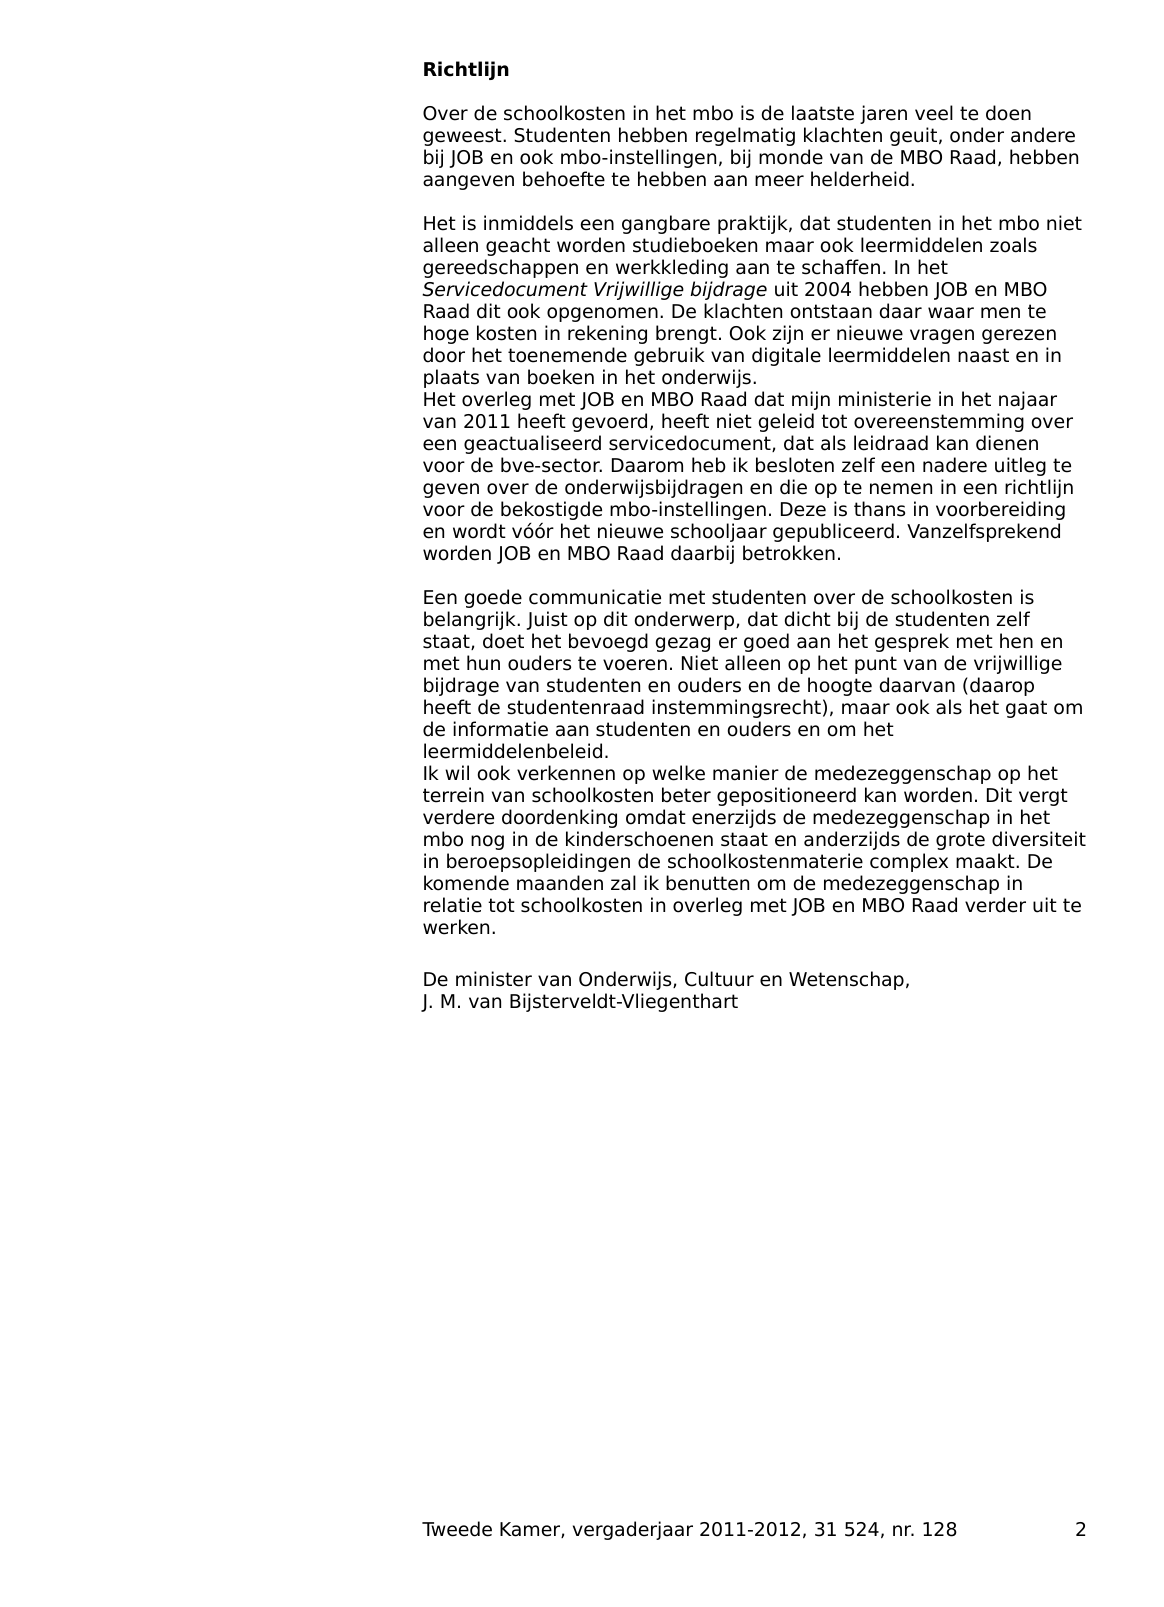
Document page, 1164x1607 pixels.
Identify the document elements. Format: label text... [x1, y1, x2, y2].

subtitle Richtlijn [422, 59, 1087, 81]
text Het is inmiddels een gangbare praktijk, dat studenten in het mbo niet alleen geacht worden studieboeken maar ook leermiddelen zoals gereedschappen en werkkleding aan te schaffen. In het Servicedocument Vrijwillige bijdrage uit 2004 hebben JOB en MBO Raad dit ook opgenomen. De klachten ontstaan daar waar men te hoge kosten in rekening brengt. Ook zijn er nieuwe vragen gerezen door het toenemende gebruik van digitale leermiddelen naast en in plaats van boeken in het onderwijs. [422, 213, 1087, 389]
text Een goede communicatie met studenten over de schoolkosten is belangrijk. Juist op dit onderwerp, dat dicht bij de studenten zelf staat, doet het bevoegd gezag er goed aan het gesprek met hen en met hun ouders te voeren. Niet alleen op het punt van de vrijwillige bijdrage van studenten en ouders en de hoogte daarvan (daarop heeft de studentenraad instemmingsrecht), maar ook als het gaat om de informatie aan studenten en ouders en om het leermiddelenbeleid. [422, 587, 1087, 763]
text Ik wil ook verkennen op welke manier de medezeggenschap op het terrein van schoolkosten beter gepositioneerd kan worden. Dit vergt verdere doordenking omdat enerzijds de medezeggenschap in het mbo nog in de kinderschoenen staat en anderzijds de grote diversiteit in beroepsopleidingen de schoolkostenmaterie complex maakt. De komende maanden zal ik benutten om de medezeggenschap in relatie tot schoolkosten in overleg met JOB en MBO Raad verder uit te werken. [422, 763, 1087, 939]
text De minister van Onderwijs, Cultuur en Wetenschap, J. M. van Bijsterveldt-Vliegenthart [422, 969, 1087, 1013]
text Over de schoolkosten in het mbo is de laatste jaren veel te doen geweest. Studenten hebben regelmatig klachten geuit, onder andere bij JOB en ook mbo-instellingen, bij monde van de MBO Raad, hebben aangeven behoefte te hebben aan meer helderheid. [422, 103, 1087, 191]
text Het overleg met JOB en MBO Raad dat mijn ministerie in het najaar van 2011 heeft gevoerd, heeft niet geleid tot overeenstemming over een geactualiseerd servicedocument, dat als leidraad kan dienen voor de bve-sector. Daarom heb ik besloten zelf een nadere uitleg te geven over de onderwijsbijdragen en die op te nemen in een richtlijn voor de bekostigde mbo-instellingen. Deze is thans in voorbereiding en wordt vóór het nieuwe schooljaar gepubliceerd. Vanzelfsprekend worden JOB en MBO Raad daarbij betrokken. [422, 389, 1087, 565]
